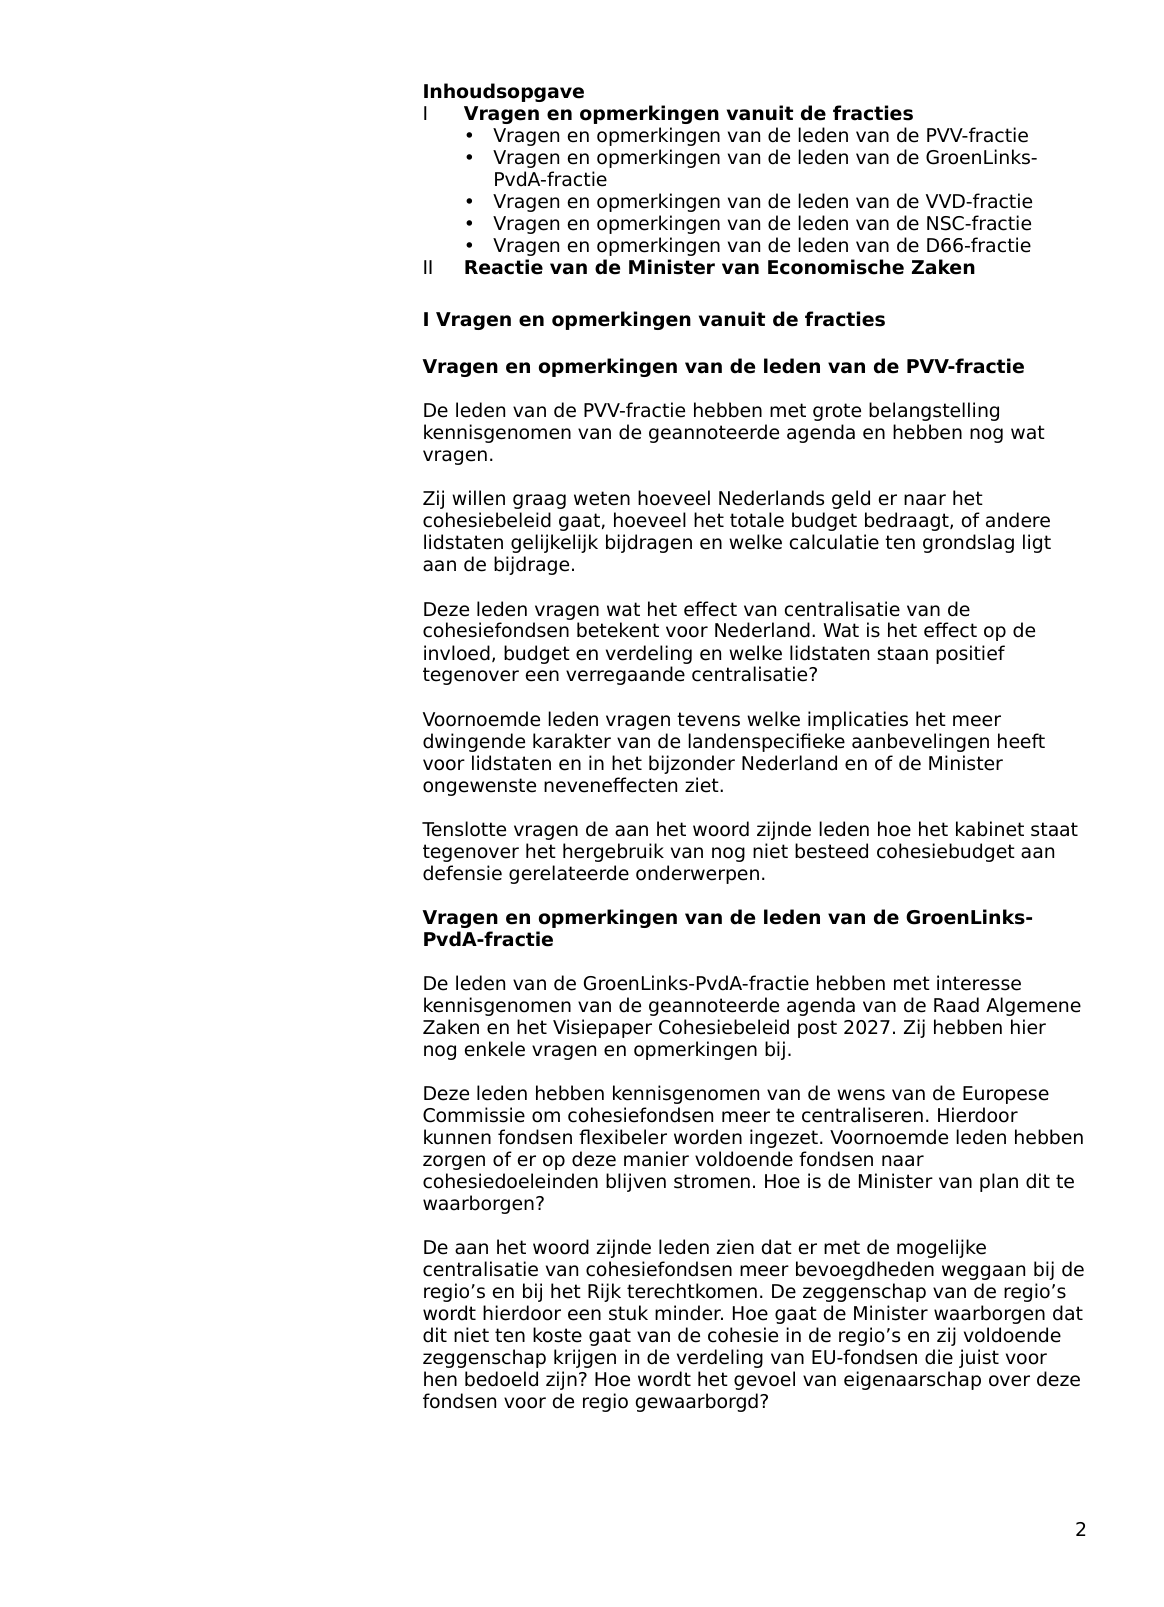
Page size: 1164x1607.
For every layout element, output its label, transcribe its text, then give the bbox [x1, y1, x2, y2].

text • Vragen en opmerkingen van de leden van de GroenLinks-PvdA-fractie [464, 147, 1087, 191]
text Tenslotte vragen de aan het woord zijnde leden hoe het kabinet staat tegenover het hergebruik van nog niet besteed cohesiebudget aan defensie gerelateerde onderwerpen. [422, 819, 1087, 884]
subtitle Inhoudsopgave [422, 81, 1087, 103]
text I Vragen en opmerkingen vanuit de fracties [422, 103, 1087, 125]
subtitle Vragen en opmerkingen van de leden van de PVV-fractie [422, 356, 1087, 378]
text Voornoemde leden vragen tevens welke implicaties het meer dwingende karakter van de landenspecifieke aanbevelingen heeft voor lidstaten en in het bijzonder Nederland en of de Minister ongewenste neveneffecten ziet. [422, 708, 1087, 796]
text Zij willen graag weten hoeveel Nederlands geld er naar het cohesiebeleid gaat, hoeveel het totale budget bedraagt, of andere lidstaten gelijkelijk bijdragen en welke calculatie ten grondslag ligt aan de bijdrage. [422, 488, 1087, 576]
text • Vragen en opmerkingen van de leden van de NSC-fractie [464, 213, 1087, 235]
subtitle Vragen en opmerkingen van de leden van de GroenLinks-PvdA-fractie [422, 907, 1087, 951]
text • Vragen en opmerkingen van de leden van de D66-fractie [464, 235, 1087, 257]
text II Reactie van de Minister van Economische Zaken [422, 257, 1087, 279]
text • Vragen en opmerkingen van de leden van de VVD-fractie [464, 191, 1087, 213]
subtitle I Vragen en opmerkingen vanuit de fracties [422, 309, 1087, 331]
text Deze leden hebben kennisgenomen van de wens van de Europese Commissie om cohesiefondsen meer te centraliseren. Hierdoor kunnen fondsen flexibeler worden ingezet. Voornoemde leden hebben zorgen of er op deze manier voldoende fondsen naar cohesiedoeleinden blijven stromen. Hoe is de Minister van plan dit te waarborgen? [422, 1083, 1087, 1215]
text Deze leden vragen wat het effect van centralisatie van de cohesiefondsen betekent voor Nederland. Wat is het effect op de invloed, budget en verdeling en welke lidstaten staan positief tegenover een verregaande centralisatie? [422, 598, 1087, 686]
text De aan het woord zijnde leden zien dat er met de mogelijke centralisatie van cohesiefondsen meer bevoegdheden weggaan bij de regio’s en bij het Rijk terechtkomen. De zeggenschap van de regio’s wordt hierdoor een stuk minder. Hoe gaat de Minister waarborgen dat dit niet ten koste gaat van de cohesie in de regio’s en zij voldoende zeggenschap krijgen in de verdeling van EU-fondsen die juist voor hen bedoeld zijn? Hoe wordt het gevoel van eigenaarschap over deze fondsen voor de regio gewaarborgd? [422, 1237, 1087, 1413]
text De leden van de GroenLinks-PvdA-fractie hebben met interesse kennisgenomen van de geannoteerde agenda van de Raad Algemene Zaken en het Visiepaper Cohesiebeleid post 2027. Zij hebben hier nog enkele vragen en opmerkingen bij. [422, 973, 1087, 1061]
text • Vragen en opmerkingen van de leden van de PVV-fractie [464, 125, 1087, 147]
text De leden van de PVV-fractie hebben met grote belangstelling kennisgenomen van de geannoteerde agenda en hebben nog wat vragen. [422, 400, 1087, 466]
